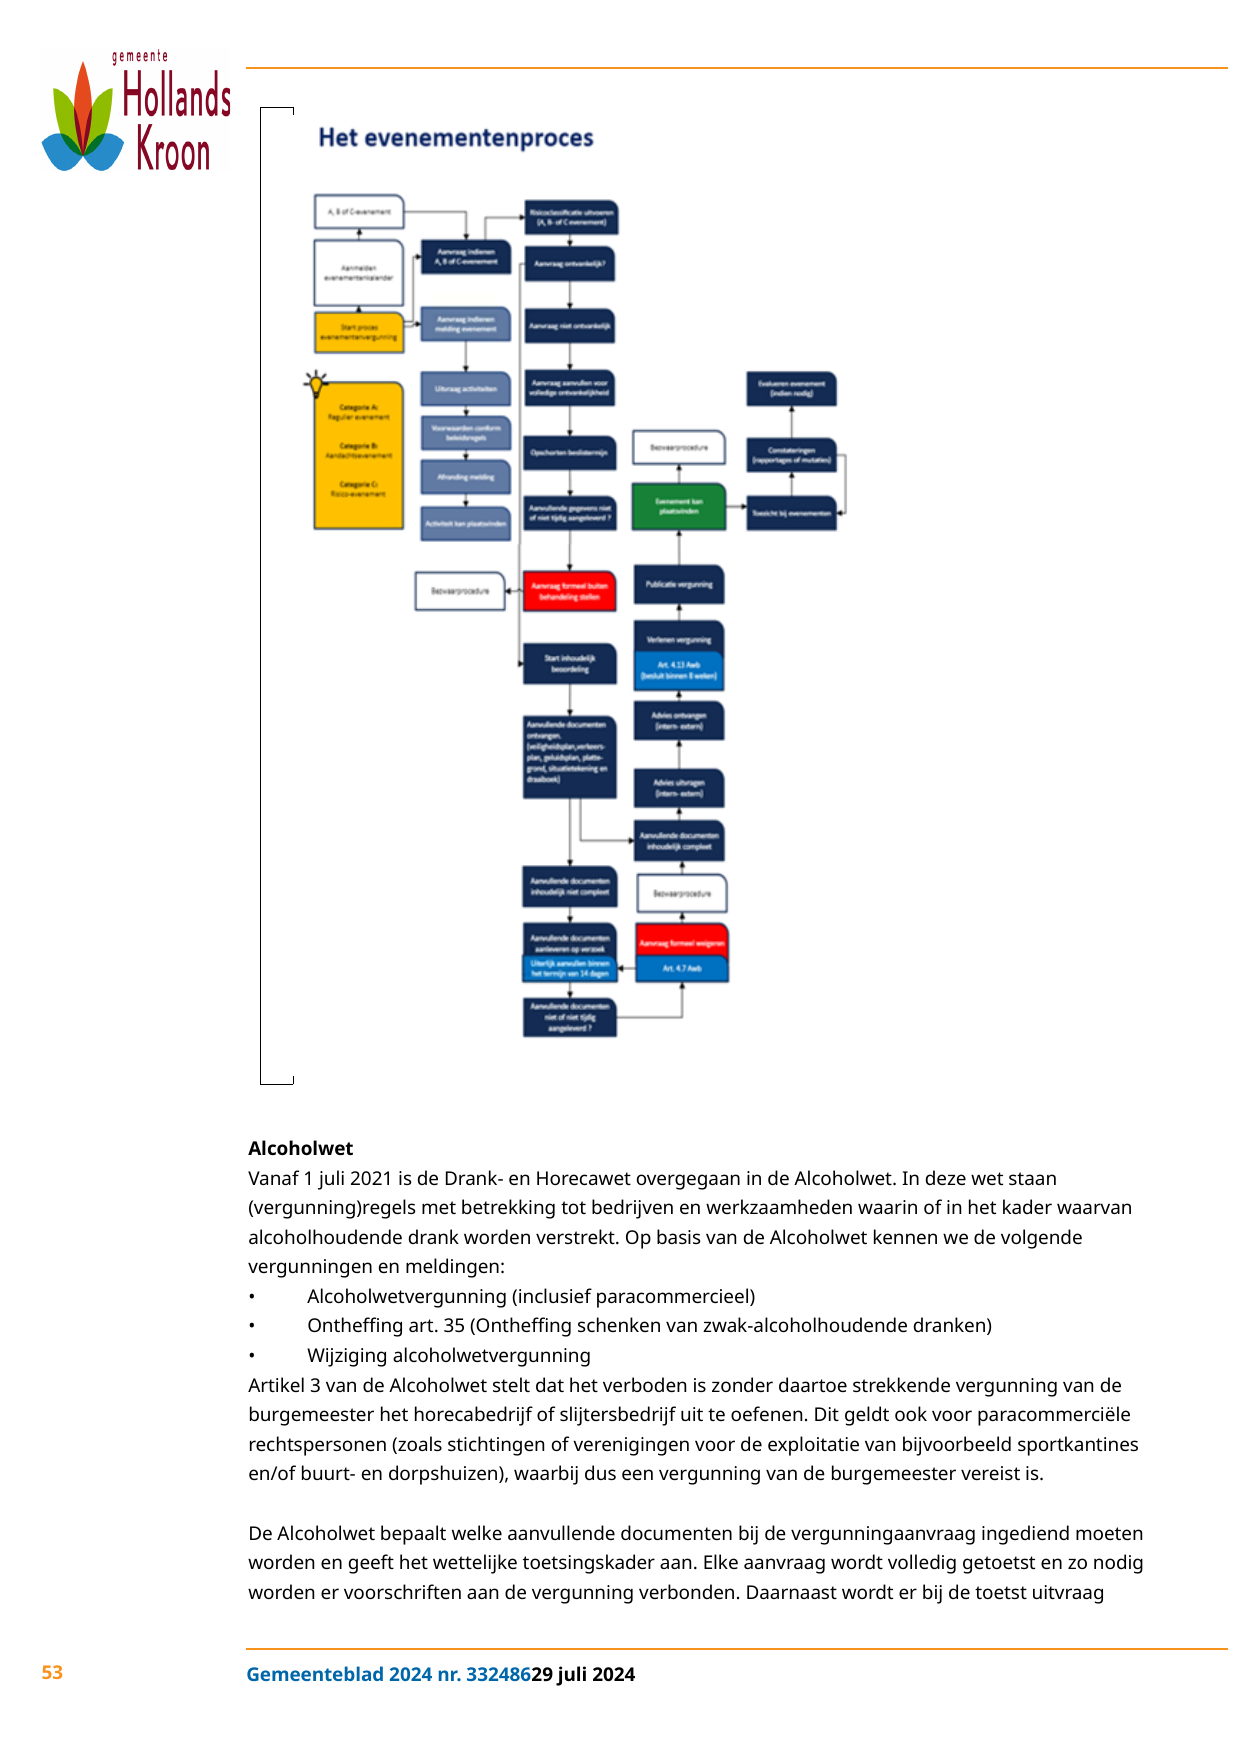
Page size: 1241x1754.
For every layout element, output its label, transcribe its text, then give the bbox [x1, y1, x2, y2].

list Ontheffing art. 35 (Ontheffing schenken van zwak-alcoholhoudende dranken) [248, 1313, 1152, 1338]
picture [268, 115, 860, 1076]
text De Alcoholwet bepaalt welke aanvullende documenten bij de vergunningaanvraag ingediend moeten worden en geeft het wettelijke toetsingskader aan. Elke aanvraag wordt volledig getoetst en zo nodig worden er voorschriften aan de vergunning verbonden. Daarnaast wordt er bij de toetst uitvraag [248, 1520, 1152, 1605]
list Wijziging alcoholwetvergunning [248, 1342, 1152, 1368]
text Alcoholwet [248, 1135, 1152, 1161]
picture [41, 47, 231, 172]
text Vanaf 1 juli 2021 is de Drank- en Horecawet overgegaan in de Alcoholwet. In deze wet staan (vergunning)regels met betrekking tot bedrijven en werkzaamheden waarin of in het kader waarvan alcoholhoudende drank worden verstrekt. Op basis van de Alcoholwet kennen we de volgende vergunningen en meldingen: [248, 1165, 1152, 1279]
text Artikel 3 van de Alcoholwet stelt dat het verboden is zonder daartoe strekkende vergunning van de burgemeester het horecabedrijf of slijtersbedrijf uit te oefenen. Dit geldt ook voor paracommerciële rechtspersonen (zoals stichtingen of verenigingen voor de exploitatie van bijvoorbeeld sportkantines en/of buurt- en dorpshuizen), waarbij dus een vergunning van de burgemeester vereist is. [248, 1372, 1152, 1486]
list Alcoholwetvergunning (inclusief paracommercieel) [248, 1283, 1152, 1309]
